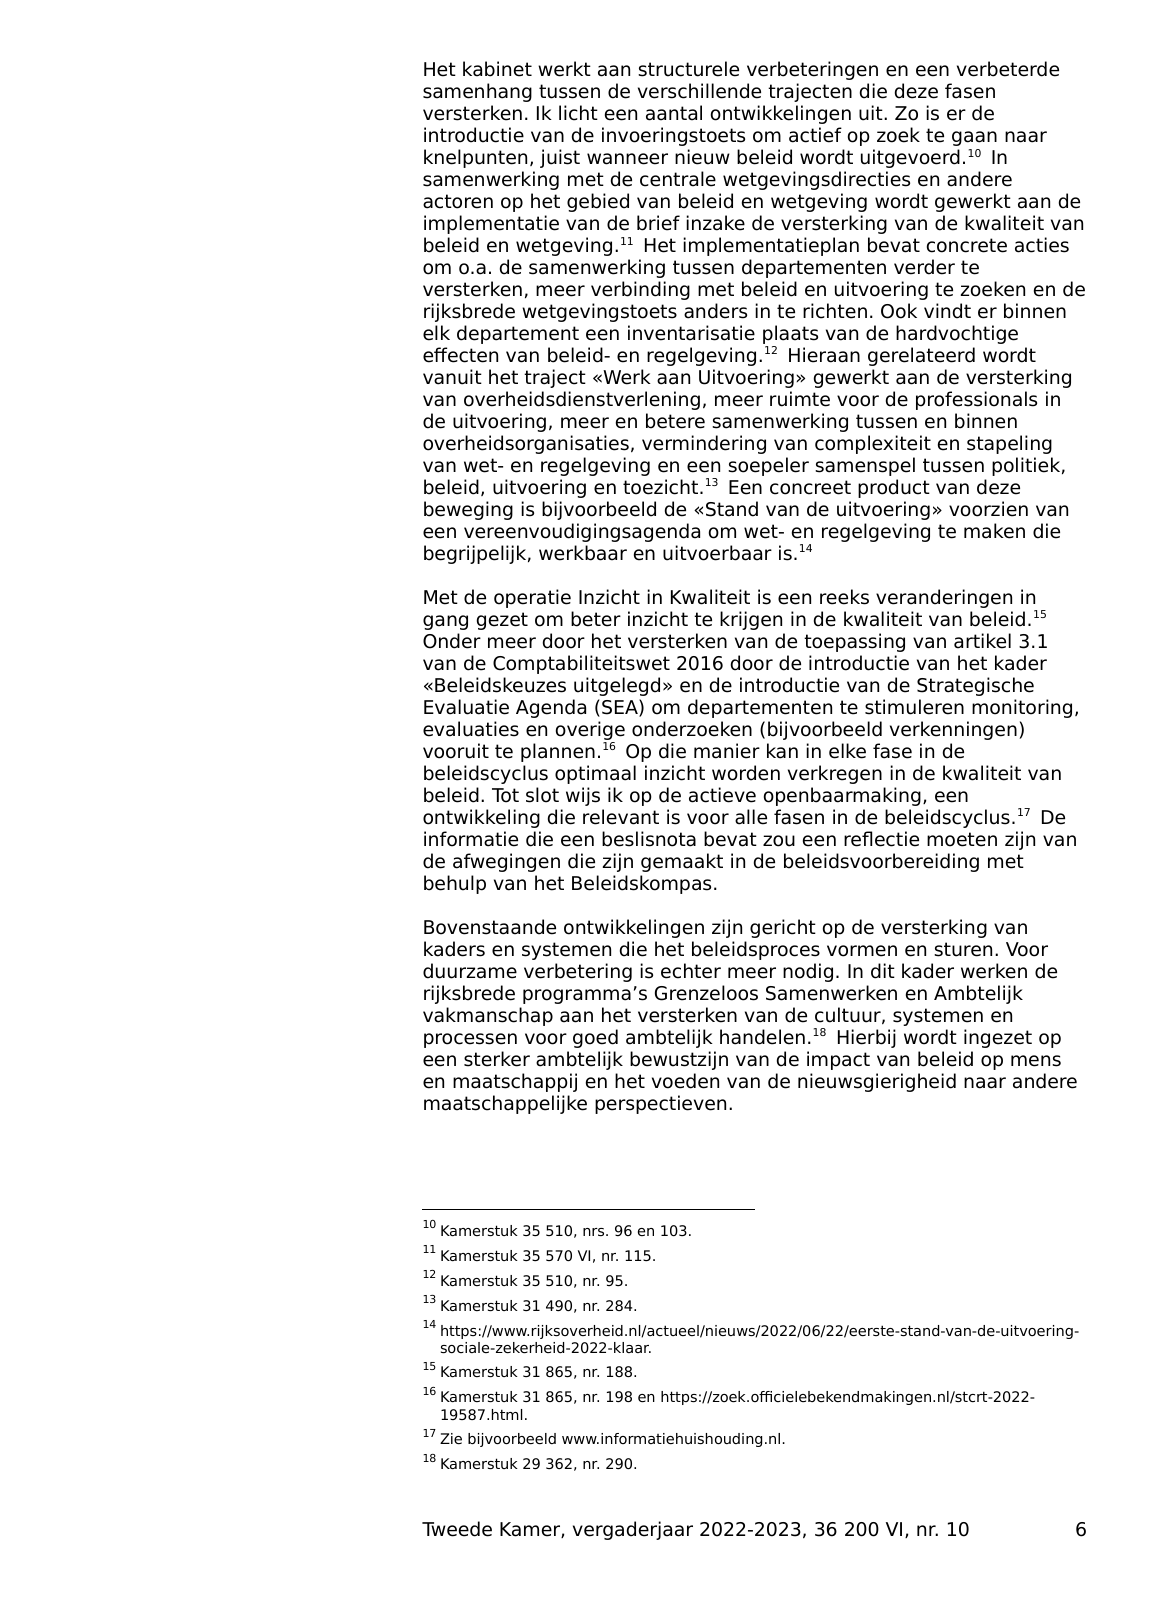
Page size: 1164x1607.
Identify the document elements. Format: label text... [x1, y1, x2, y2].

text Kamerstuk 29 362, nr. 290. [422, 1452, 1087, 1474]
text Bovenstaande ontwikkelingen zijn gericht op de versterking van kaders en systemen die het beleidsproces vormen en sturen. Voor duurzame verbetering is echter meer nodig. In dit kader werken de rijksbrede programma’s Grenzeloos Samenwerken en Ambtelijk vakmanschap aan het versterken van de cultuur, systemen en processen voor goed ambtelijk handelen. Hierbij wordt ingezet op een sterker ambtelijk bewustzijn van de impact van beleid op mens en maatschappij en het voeden van de nieuwsgierigheid naar andere maatschappelijke perspectieven. [422, 917, 1087, 1114]
text Met de operatie Inzicht in Kwaliteit is een reeks veranderingen in gang gezet om beter inzicht te krijgen in de kwaliteit van beleid. Onder meer door het versterken van de toepassing van artikel 3.1 van de Comptabiliteitswet 2016 door de introductie van het kader «Beleidskeuzes uitgelegd» en de introductie van de Strategische Evaluatie Agenda (SEA) om departementen te stimuleren monitoring, evaluaties en overige onderzoeken (bijvoorbeeld verkenningen) vooruit te plannen. Op die manier kan in elke fase in de beleidscyclus optimaal inzicht worden verkregen in de kwaliteit van beleid. Tot slot wijs ik op de actieve openbaarmaking, een ontwikkeling die relevant is voor alle fasen in de beleidscyclus. De informatie die een beslisnota bevat zou een reflectie moeten zijn van de afwegingen die zijn gemaakt in de beleidsvoorbereiding met behulp van het Beleidskompas. [422, 587, 1087, 894]
text Kamerstuk 35 570 VI, nr. 115. [422, 1243, 1087, 1266]
text Zie bijvoorbeeld www.informatiehuishouding.nl. [422, 1427, 1087, 1449]
text Kamerstuk 31 490, nr. 284. [422, 1293, 1087, 1316]
text https://www.rijksoverheid.nl/actueel/nieuws/2022/06/22/eerste-stand-van-de-uitvoering-sociale-zekerheid-2022-klaar. [422, 1318, 1087, 1357]
text Kamerstuk 35 510, nr. 95. [422, 1268, 1087, 1291]
text Het kabinet werkt aan structurele verbeteringen en een verbeterde samenhang tussen de verschillende trajecten die deze fasen versterken. Ik licht een aantal ontwikkelingen uit. Zo is er de introductie van de invoeringstoets om actief op zoek te gaan naar knelpunten, juist wanneer nieuw beleid wordt uitgevoerd. In samenwerking met de centrale wetgevingsdirecties en andere actoren op het gebied van beleid en wetgeving wordt gewerkt aan de implementatie van de brief inzake de versterking van de kwaliteit van beleid en wetgeving. Het implementatieplan bevat concrete acties om o.a. de samenwerking tussen departementen verder te versterken, meer verbinding met beleid en uitvoering te zoeken en de rijksbrede wetgevingstoets anders in te richten. Ook vindt er binnen elk departement een inventarisatie plaats van de hardvochtige effecten van beleid- en regelgeving. Hieraan gerelateerd wordt vanuit het traject «Werk aan Uitvoering» gewerkt aan de versterking van overheidsdienstverlening, meer ruimte voor de professionals in de uitvoering, meer en betere samenwerking tussen en binnen overheidsorganisaties, vermindering van complexiteit en stapeling van wet- en regelgeving en een soepeler samenspel tussen politiek, beleid, uitvoering en toezicht. Een concreet product van deze beweging is bijvoorbeeld de «Stand van de uitvoering» voorzien van een vereenvoudigingsagenda om wet- en regelgeving te maken die begrijpelijk, werkbaar en uitvoerbaar is. [422, 59, 1087, 564]
text Kamerstuk 31 865, nr. 188. [422, 1360, 1087, 1382]
text Kamerstuk 31 865, nr. 198 en https://zoek.officielebekendmakingen.nl/stcrt-2022-19587.html. [422, 1385, 1087, 1424]
text Kamerstuk 35 510, nrs. 96 en 103. [422, 1218, 1087, 1241]
